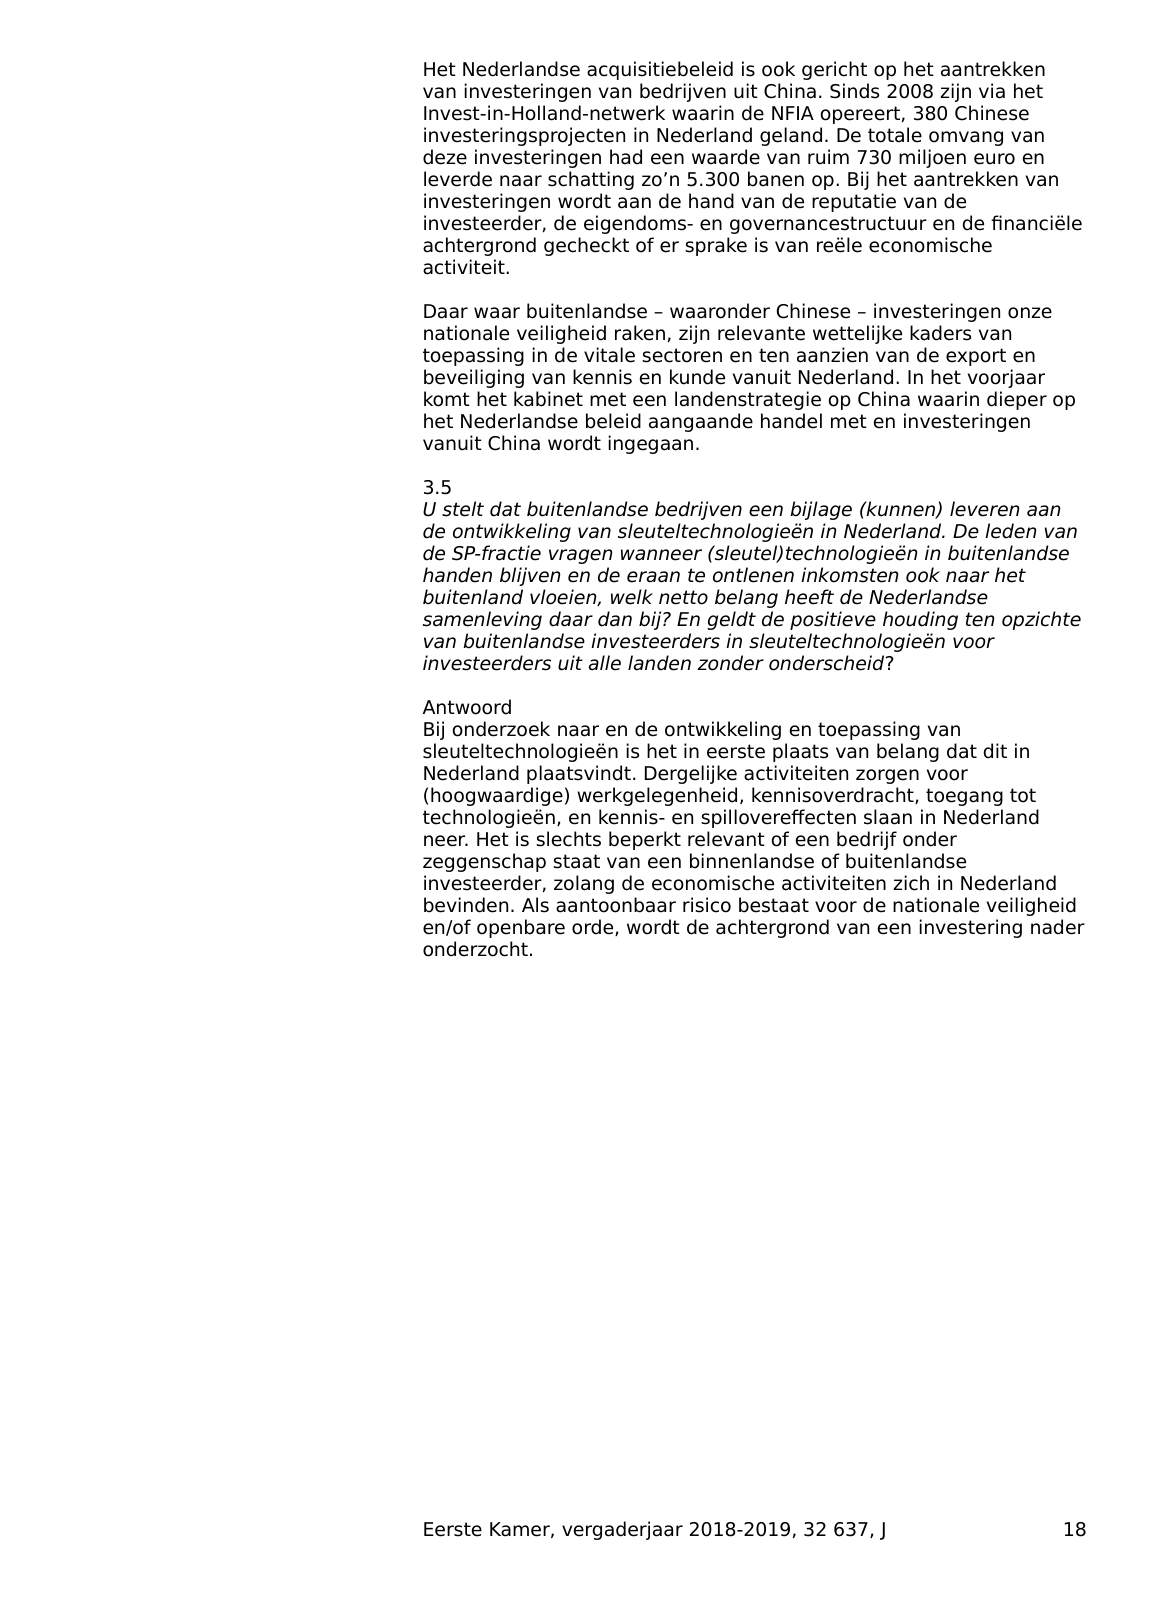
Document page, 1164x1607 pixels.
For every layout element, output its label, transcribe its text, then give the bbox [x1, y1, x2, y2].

text U stelt dat buitenlandse bedrijven een bijlage (kunnen) leveren aan de ontwikkeling van sleuteltechnologieën in Nederland. De leden van de SP-fractie vragen wanneer (sleutel)technologieën in buitenlandse handen blijven en de eraan te ontlenen inkomsten ook naar het buitenland vloeien, welk netto belang heeft de Nederlandse samenleving daar dan bij? En geldt de positieve houding ten opzichte van buitenlandse investeerders in sleuteltechnologieën voor investeerders uit alle landen zonder onderscheid? [422, 499, 1087, 675]
text Antwoord [422, 697, 1087, 719]
text 3.5 [422, 477, 1087, 499]
text Bij onderzoek naar en de ontwikkeling en toepassing van sleuteltechnologieën is het in eerste plaats van belang dat dit in Nederland plaatsvindt. Dergelijke activiteiten zorgen voor (hoogwaardige) werkgelegenheid, kennisoverdracht, toegang tot technologieën, en kennis- en spillovereffecten slaan in Nederland neer. Het is slechts beperkt relevant of een bedrijf onder zeggenschap staat van een binnenlandse of buitenlandse investeerder, zolang de economische activiteiten zich in Nederland bevinden. Als aantoonbaar risico bestaat voor de nationale veiligheid en/of openbare orde, wordt de achtergrond van een investering nader onderzocht. [422, 719, 1087, 961]
text Het Nederlandse acquisitiebeleid is ook gericht op het aantrekken van investeringen van bedrijven uit China. Sinds 2008 zijn via het Invest-in-Holland-netwerk waarin de NFIA opereert, 380 Chinese investeringsprojecten in Nederland geland. De totale omvang van deze investeringen had een waarde van ruim 730 miljoen euro en leverde naar schatting zo’n 5.300 banen op. Bij het aantrekken van investeringen wordt aan de hand van de reputatie van de investeerder, de eigendoms- en governancestructuur en de financiële achtergrond gecheckt of er sprake is van reële economische activiteit. [422, 59, 1087, 279]
text Daar waar buitenlandse – waaronder Chinese – investeringen onze nationale veiligheid raken, zijn relevante wettelijke kaders van toepassing in de vitale sectoren en ten aanzien van de export en beveiliging van kennis en kunde vanuit Nederland. In het voorjaar komt het kabinet met een landenstrategie op China waarin dieper op het Nederlandse beleid aangaande handel met en investeringen vanuit China wordt ingegaan. [422, 301, 1087, 455]
